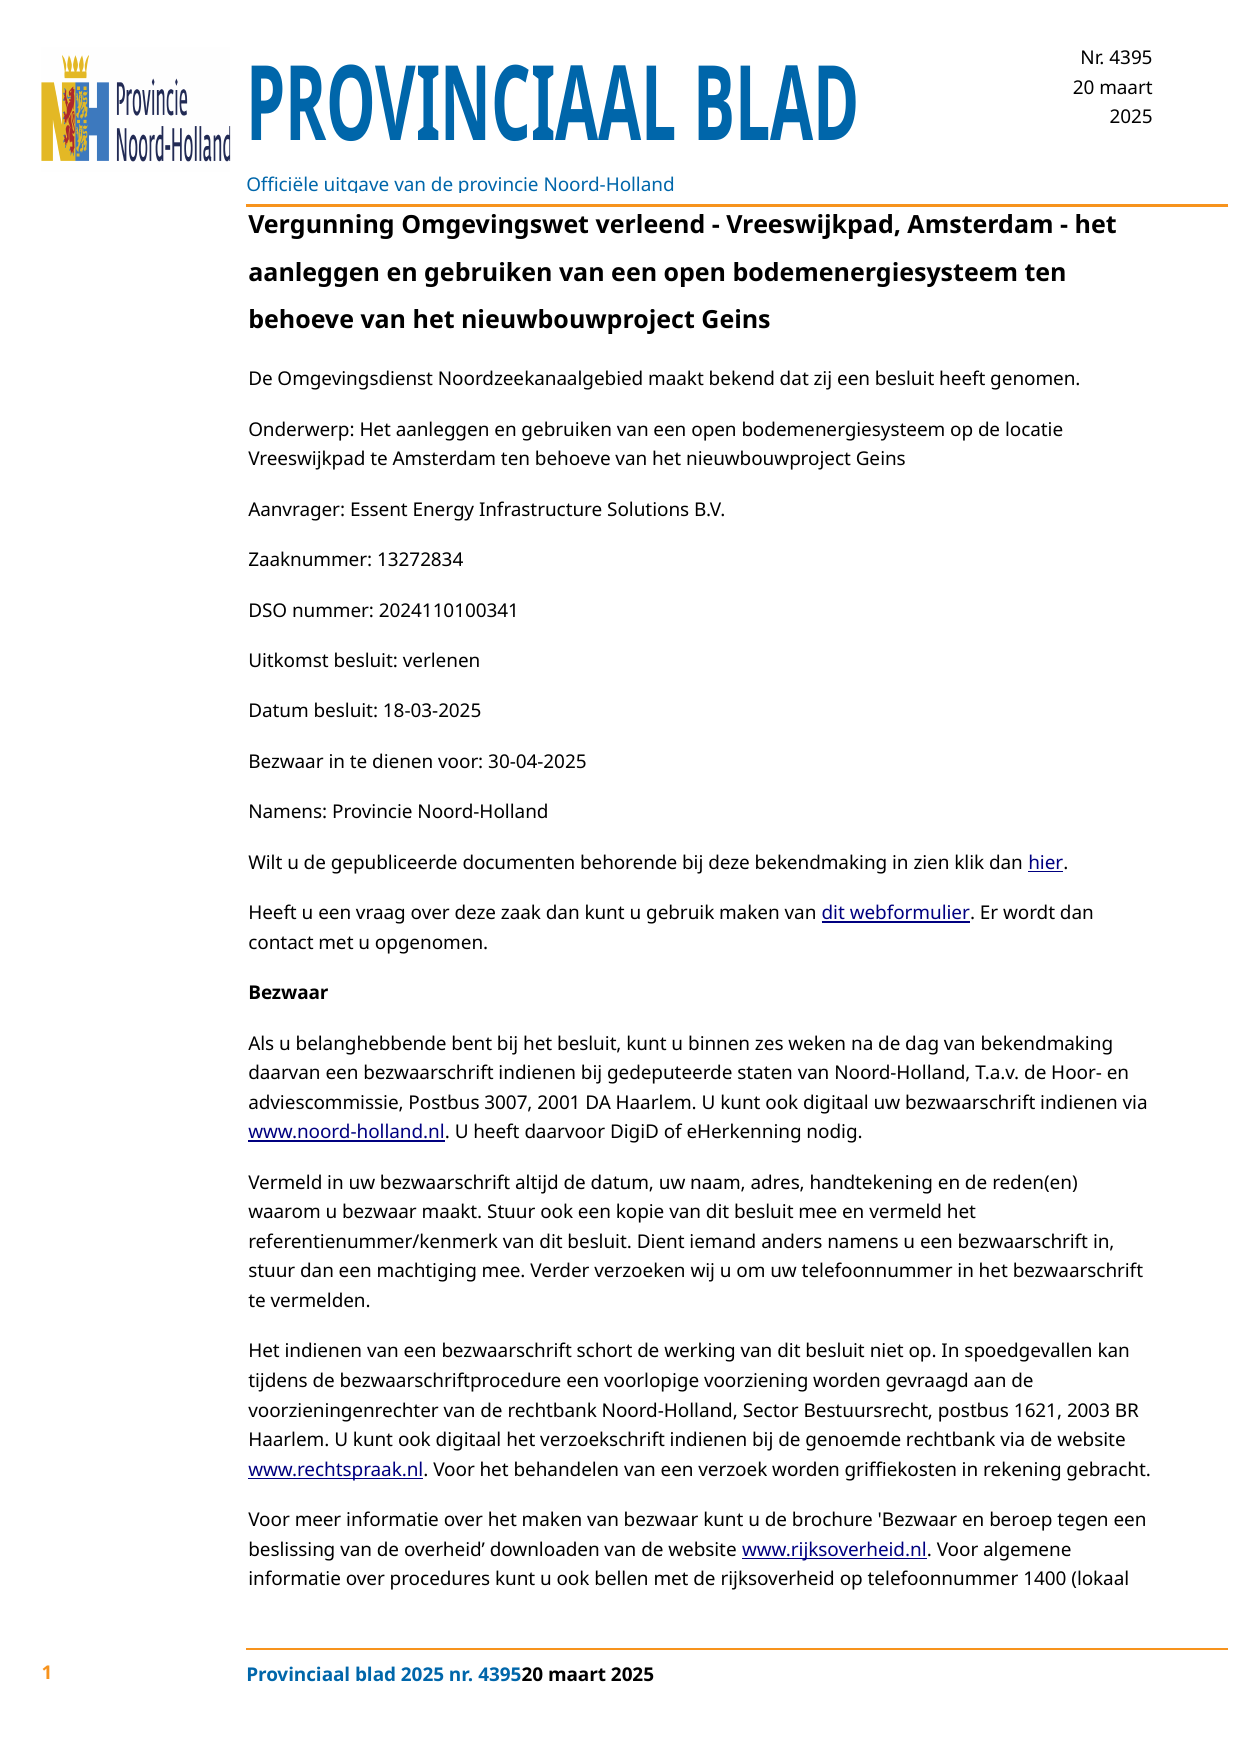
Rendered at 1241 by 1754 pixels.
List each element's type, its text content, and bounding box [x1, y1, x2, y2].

text Vermeld in uw bezwaarschrift altijd de datum, uw naam, adres, handtekening en de reden(en) waarom u bezwaar maakt. Stuur ook een kopie van dit besluit mee en vermeld het referentienummer/kenmerk van dit besluit. Dient iemand anders namens u een bezwaarschrift in, stuur dan een machtiging mee. Verder verzoeken wij u om uw telefoonnummer in het bezwaarschrift te vermelden. [248, 1169, 1152, 1313]
text Het indienen van een bezwaarschrift schort de werking van dit besluit niet op. In spoedgevallen kan tijdens de bezwaarschriftprocedure een voorlopige voorziening worden gevraagd aan de voorzieningenrechter van de rechtbank Noord-Holland, Sector Bestuursrecht, postbus 1621, 2003 BR Haarlem. U kunt ook digitaal het verzoekschrift indienen bij de genoemde rechtbank via de website www.rechtspraak.nl. Voor het behandelen van een verzoek worden griffiekosten in rekening gebracht. [248, 1338, 1152, 1482]
picture [41, 47, 231, 172]
text Wilt u de gepubliceerde documenten behorende bij deze bekendmaking in zien klik dan hier. [248, 849, 1152, 874]
text Vergunning Omgevingswet verleend - Vreeswijkpad, Amsterdam - het aanleggen en gebruiken van een open bodemenergiesysteem ten behoeve van het nieuwbouwproject Geins [248, 207, 1152, 336]
text Onderwerp: Het aanleggen en gebruiken van een open bodemenergiesysteem op de locatie Vreeswijkpad te Amsterdam ten behoeve van het nieuwbouwproject Geins [248, 416, 1152, 471]
text Heeft u een vraag over deze zaak dan kunt u gebruik maken van dit webformulier. Er wordt dan contact met u opgenomen. [248, 899, 1152, 954]
text DSO nummer: 2024110100341 [248, 597, 1152, 622]
text Uitkomst besluit: verlenen [248, 647, 1152, 673]
text Zaaknummer: 13272834 [248, 546, 1152, 572]
text De Omgevingsdienst Noordzeekanaalgebied maakt bekend dat zij een besluit heeft genomen. [248, 366, 1152, 391]
text Namens: Provincie Noord-Holland [248, 798, 1152, 824]
text Aanvrager: Essent Energy Infrastructure Solutions B.V. [248, 496, 1152, 522]
text Voor meer informatie over het maken van bezwaar kunt u de brochure 'Bezwaar en beroep tegen een beslissing van de overheid’ downloaden van de website www.rijksoverheid.nl. Voor algemene informatie over procedures kunt u ook bellen met de rijksoverheid op telefoonnummer 1400 (lokaal [248, 1506, 1152, 1591]
text Bezwaar in te dienen voor: 30-04-2025 [248, 748, 1152, 774]
text Datum besluit: 18-03-2025 [248, 698, 1152, 723]
text Als u belanghebbende bent bij het besluit, kunt u binnen zes weken na de dag van bekendmaking daarvan een bezwaarschrift indienen bij gedeputeerde staten van Noord-Holland, T.a.v. de Hoor- en adviescommissie, Postbus 3007, 2001 DA Haarlem. U kunt ook digitaal uw bezwaarschrift indienen via www.noord-holland.nl. U heeft daarvoor DigiD of eHerkenning nodig. [248, 1030, 1152, 1144]
text Bezwaar [248, 979, 1152, 1005]
